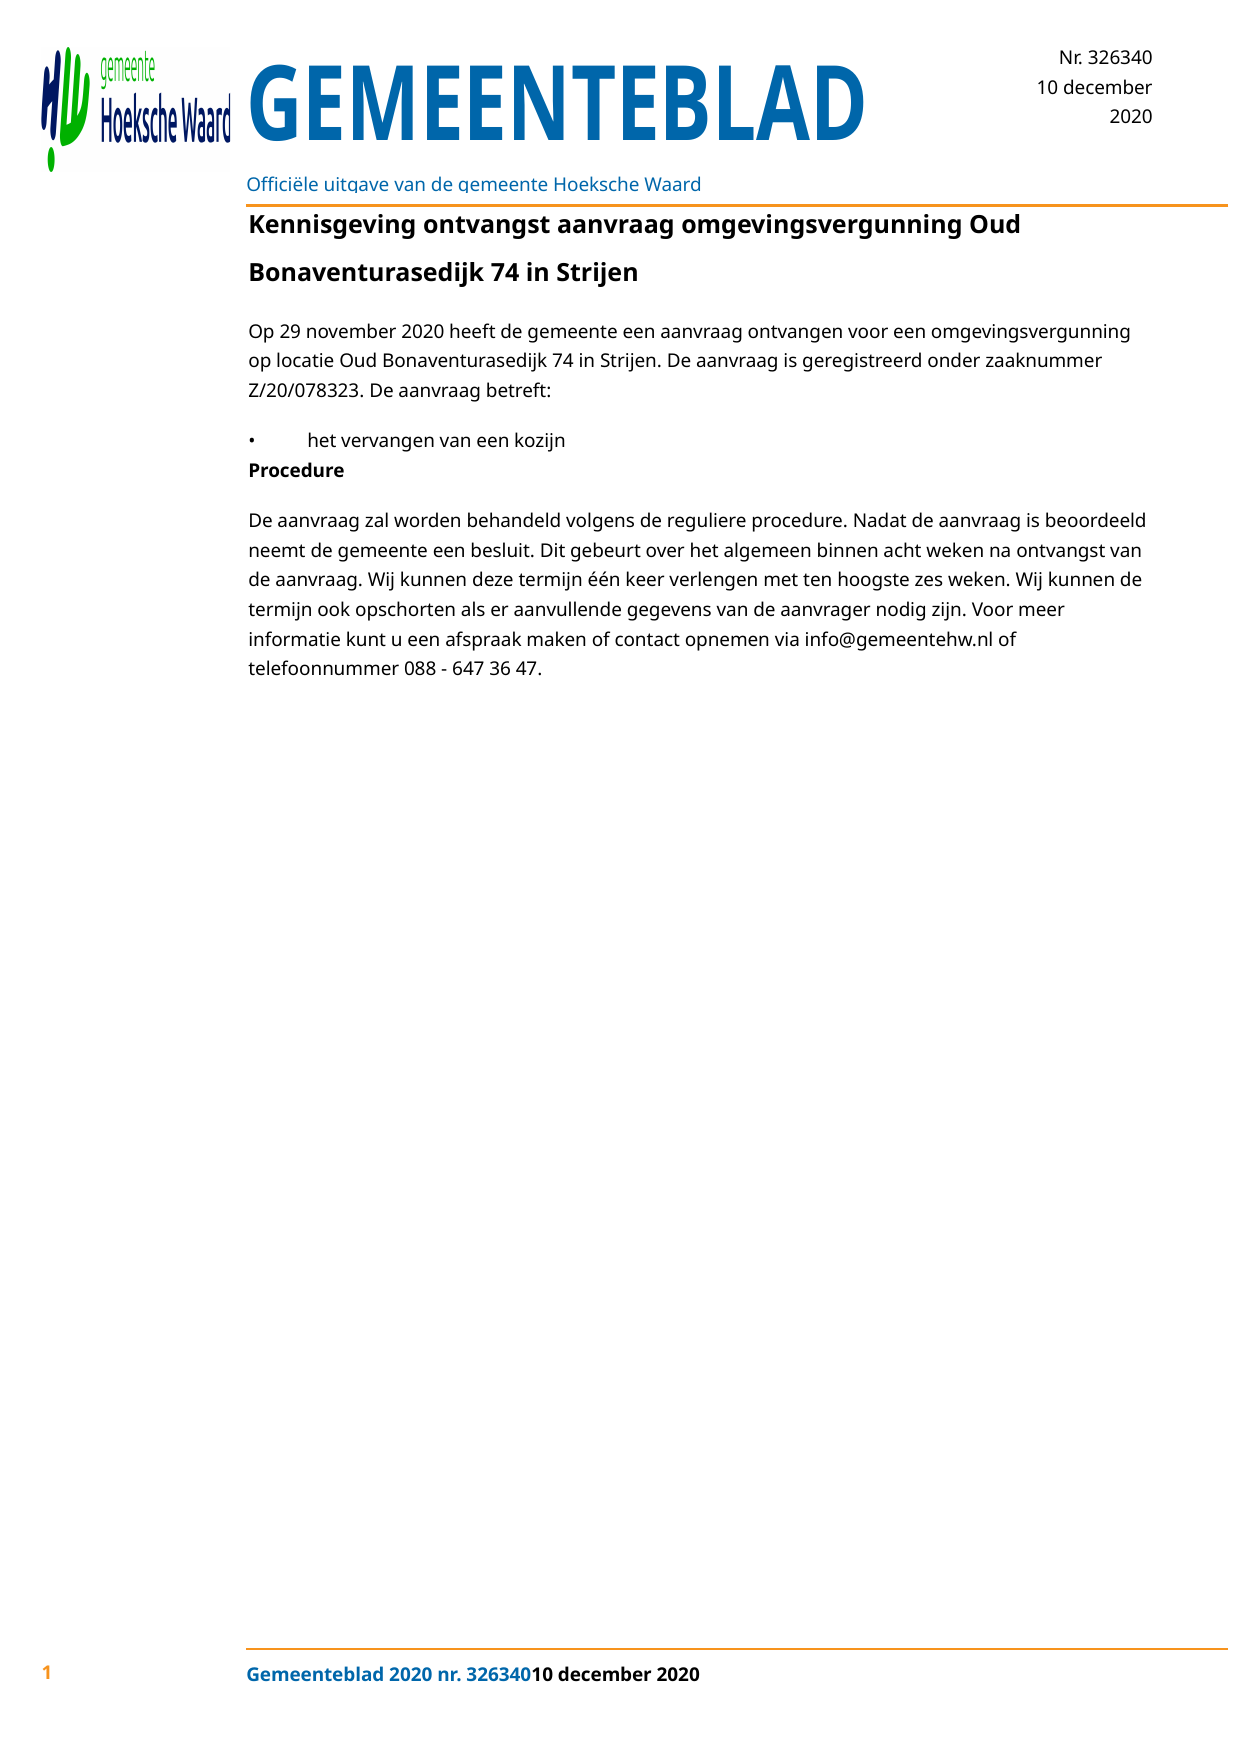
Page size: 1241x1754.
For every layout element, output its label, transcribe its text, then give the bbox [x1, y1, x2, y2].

picture [41, 47, 231, 172]
text Kennisgeving ontvangst aanvraag omgevingsvergunning Oud Bonaventurasedijk 74 in Strijen [248, 207, 1152, 288]
list het vervangen van een kozijn [248, 427, 1152, 453]
text Procedure [248, 457, 1152, 483]
text De aanvraag zal worden behandeld volgens de reguliere procedure. Nadat de aanvraag is beoordeeld neemt de gemeente een besluit. Dit gebeurt over het algemeen binnen acht weken na ontvangst van de aanvraag. Wij kunnen deze termijn één keer verlengen met ten hoogste zes weken. Wij kunnen de termijn ook opschorten als er aanvullende gegevens van de aanvrager nodig zijn. Voor meer informatie kunt u een afspraak maken of contact opnemen via info@gemeentehw.nl of telefoonnummer 088 - 647 36 47. [248, 507, 1152, 681]
text Op 29 november 2020 heeft de gemeente een aanvraag ontvangen voor een omgevingsvergunning op locatie Oud Bonaventurasedijk 74 in Strijen. De aanvraag is geregistreerd onder zaaknummer Z/20/078323. De aanvraag betreft: [248, 318, 1152, 403]
